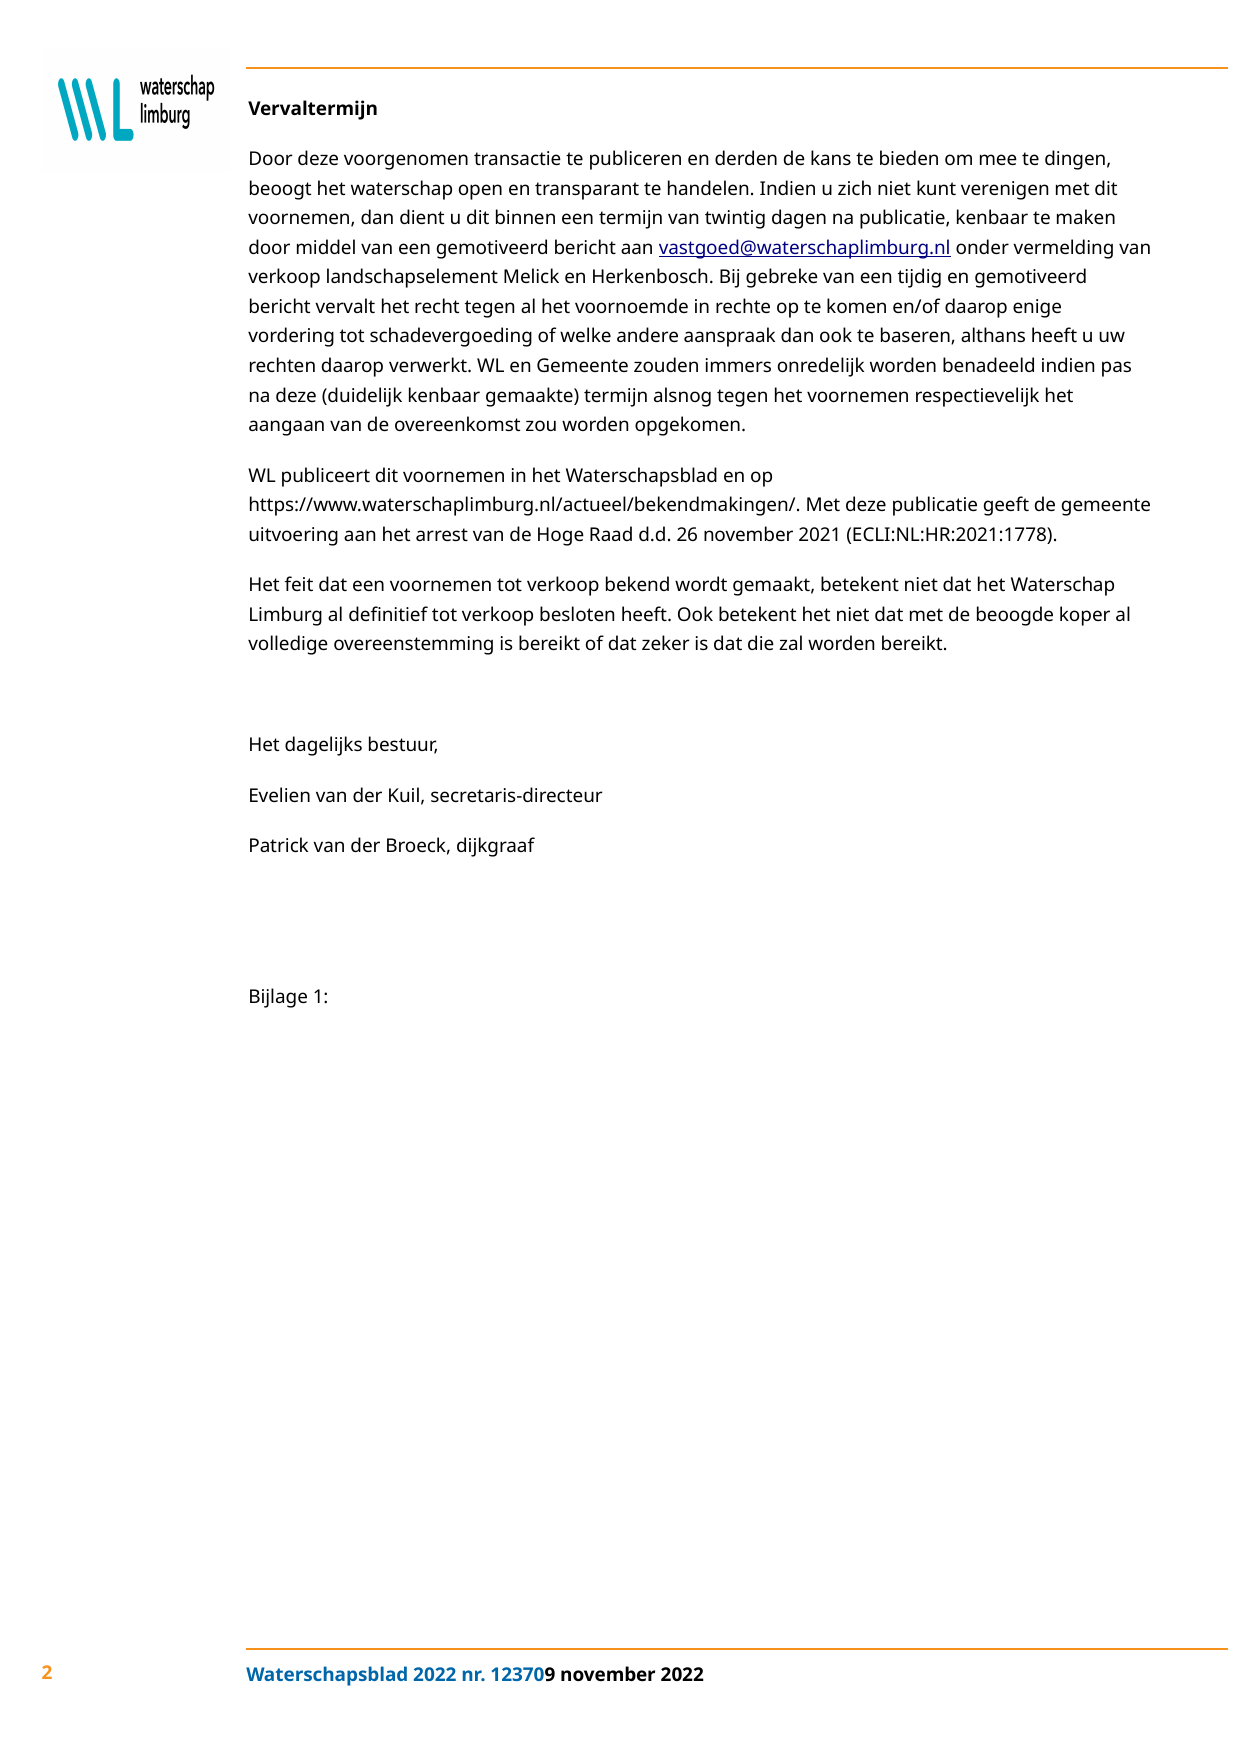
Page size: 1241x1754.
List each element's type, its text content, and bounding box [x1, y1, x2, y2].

text Het feit dat een voornemen tot verkoop bekend wordt gemaakt, betekent niet dat het Waterschap Limburg al definitief tot verkoop besloten heeft. Ook betekent het niet dat met de beoogde koper al volledige overeenstemming is bereikt of dat zeker is dat die zal worden bereikt. [248, 571, 1152, 656]
text Bijlage 1: [248, 983, 1152, 1009]
text Evelien van der Kuil, secretaris-directeur [248, 782, 1152, 808]
text Patrick van der Broeck, dijkgraaf [248, 832, 1152, 858]
picture [41, 47, 231, 172]
text Door deze voorgenomen transactie te publiceren en derden de kans te bieden om mee te dingen, beoogt het waterschap open en transparant te handelen. Indien u zich niet kunt verenigen met dit voornemen, dan dient u dit binnen een termijn van twintig dagen na publicatie, kenbaar te maken door middel van een gemotiveerd bericht aan vastgoed@waterschaplimburg.nl onder vermelding van verkoop landschapselement Melick en Herkenbosch. Bij gebreke van een tijdig en gemotiveerd bericht vervalt het recht tegen al het voornoemde in rechte op te komen en/of daarop enige vordering tot schadevergoeding of welke andere aanspraak dan ook te baseren, althans heeft u uw rechten daarop verwerkt. WL en Gemeente zouden immers onredelijk worden benadeeld indien pas na deze (duidelijk kenbaar gemaakte) termijn alsnog tegen het voornemen respectievelijk het aangaan van de overeenkomst zou worden opgekomen. [248, 145, 1152, 437]
text Het dagelijks bestuur, [248, 731, 1152, 757]
text WL publiceert dit voornemen in het Waterschapsblad en op https://www.waterschaplimburg.nl/actueel/bekendmakingen/. Met deze publicatie geeft de gemeente uitvoering aan het arrest van de Hoge Raad d.d. 26 november 2021 (ECLI:NL:HR:2021:1778). [248, 462, 1152, 547]
text Vervaltermijn [248, 95, 1152, 121]
